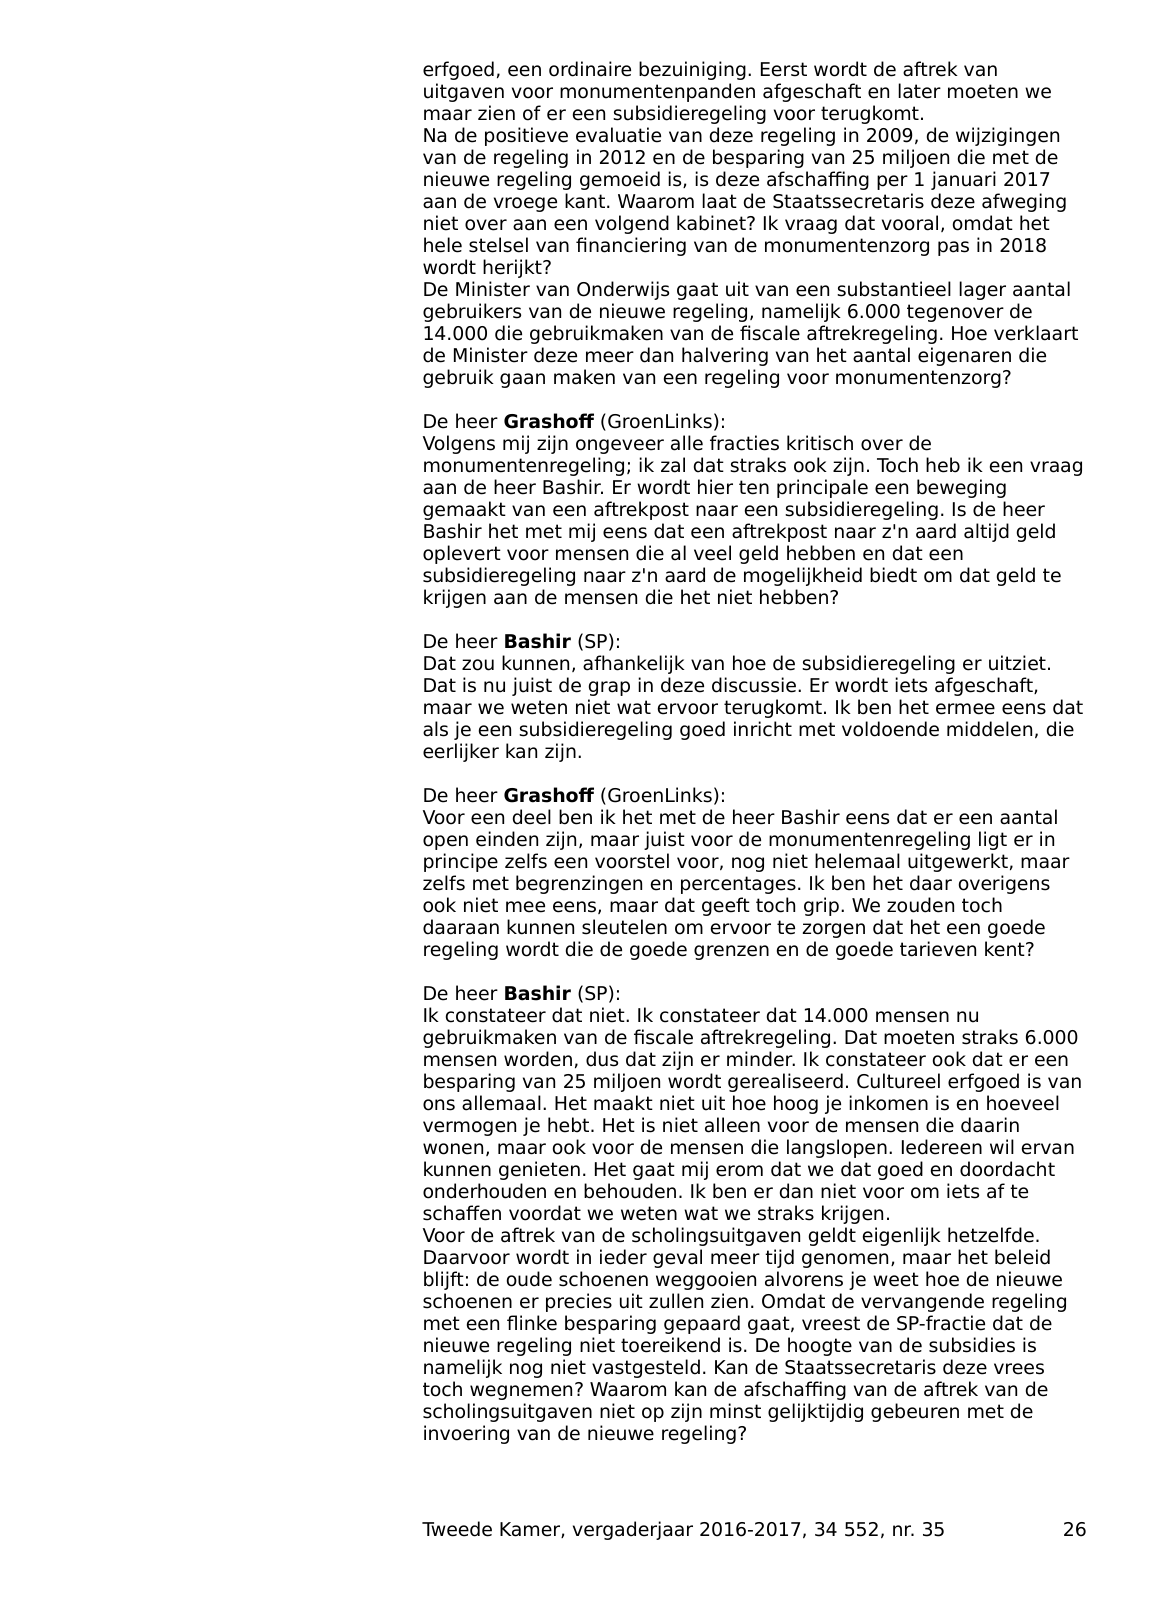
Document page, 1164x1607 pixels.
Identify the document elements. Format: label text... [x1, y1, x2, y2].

text De heer Grashoff (GroenLinks): [422, 411, 1087, 433]
text Volgens mij zijn ongeveer alle fracties kritisch over de monumentenregeling; ik zal dat straks ook zijn. Toch heb ik een vraag aan de heer Bashir. Er wordt hier ten principale een beweging gemaakt van een aftrekpost naar een subsidieregeling. Is de heer Bashir het met mij eens dat een aftrekpost naar z'n aard altijd geld oplevert voor mensen die al veel geld hebben en dat een subsidieregeling naar z'n aard de mogelijkheid biedt om dat geld te krijgen aan de mensen die het niet hebben? [422, 433, 1087, 609]
text Ik constateer dat niet. Ik constateer dat 14.000 mensen nu gebruikmaken van de fiscale aftrekregeling. Dat moeten straks 6.000 mensen worden, dus dat zijn er minder. Ik constateer ook dat er een besparing van 25 miljoen wordt gerealiseerd. Cultureel erfgoed is van ons allemaal. Het maakt niet uit hoe hoog je inkomen is en hoeveel vermogen je hebt. Het is niet alleen voor de mensen die daarin wonen, maar ook voor de mensen die langslopen. Iedereen wil ervan kunnen genieten. Het gaat mij erom dat we dat goed en doordacht onderhouden en behouden. Ik ben er dan niet voor om iets af te schaffen voordat we weten wat we straks krijgen. [422, 1005, 1087, 1225]
text De heer Grashoff (GroenLinks): [422, 785, 1087, 807]
text De Minister van Onderwijs gaat uit van een substantieel lager aantal gebruikers van de nieuwe regeling, namelijk 6.000 tegenover de 14.000 die gebruikmaken van de fiscale aftrekregeling. Hoe verklaart de Minister deze meer dan halvering van het aantal eigenaren die gebruik gaan maken van een regeling voor monumentenzorg? [422, 279, 1087, 389]
text Na de positieve evaluatie van deze regeling in 2009, de wijzigingen van de regeling in 2012 en de besparing van 25 miljoen die met de nieuwe regeling gemoeid is, is deze afschaffing per 1 januari 2017 aan de vroege kant. Waarom laat de Staatssecretaris deze afweging niet over aan een volgend kabinet? Ik vraag dat vooral, omdat het hele stelsel van financiering van de monumentenzorg pas in 2018 wordt herijkt? [422, 125, 1087, 279]
text erfgoed, een ordinaire bezuiniging. Eerst wordt de aftrek van uitgaven voor monumentenpanden afgeschaft en later moeten we maar zien of er een subsidieregeling voor terugkomt. [422, 59, 1087, 125]
text Dat zou kunnen, afhankelijk van hoe de subsidieregeling er uitziet. Dat is nu juist de grap in deze discussie. Er wordt iets afgeschaft, maar we weten niet wat ervoor terugkomt. Ik ben het ermee eens dat als je een subsidieregeling goed inricht met voldoende middelen, die eerlijker kan zijn. [422, 653, 1087, 763]
text Voor de aftrek van de scholingsuitgaven geldt eigenlijk hetzelfde. Daarvoor wordt in ieder geval meer tijd genomen, maar het beleid blijft: de oude schoenen weggooien alvorens je weet hoe de nieuwe schoenen er precies uit zullen zien. Omdat de vervangende regeling met een flinke besparing gepaard gaat, vreest de SP-fractie dat de nieuwe regeling niet toereikend is. De hoogte van de subsidies is namelijk nog niet vastgesteld. Kan de Staatssecretaris deze vrees toch wegnemen? Waarom kan de afschaffing van de aftrek van de scholingsuitgaven niet op zijn minst gelijktijdig gebeuren met de invoering van de nieuwe regeling? [422, 1225, 1087, 1444]
text Voor een deel ben ik het met de heer Bashir eens dat er een aantal open einden zijn, maar juist voor de monumentenregeling ligt er in principe zelfs een voorstel voor, nog niet helemaal uitgewerkt, maar zelfs met begrenzingen en percentages. Ik ben het daar overigens ook niet mee eens, maar dat geeft toch grip. We zouden toch daaraan kunnen sleutelen om ervoor te zorgen dat het een goede regeling wordt die de goede grenzen en de goede tarieven kent? [422, 807, 1087, 961]
text De heer Bashir (SP): [422, 631, 1087, 653]
text De heer Bashir (SP): [422, 983, 1087, 1005]
